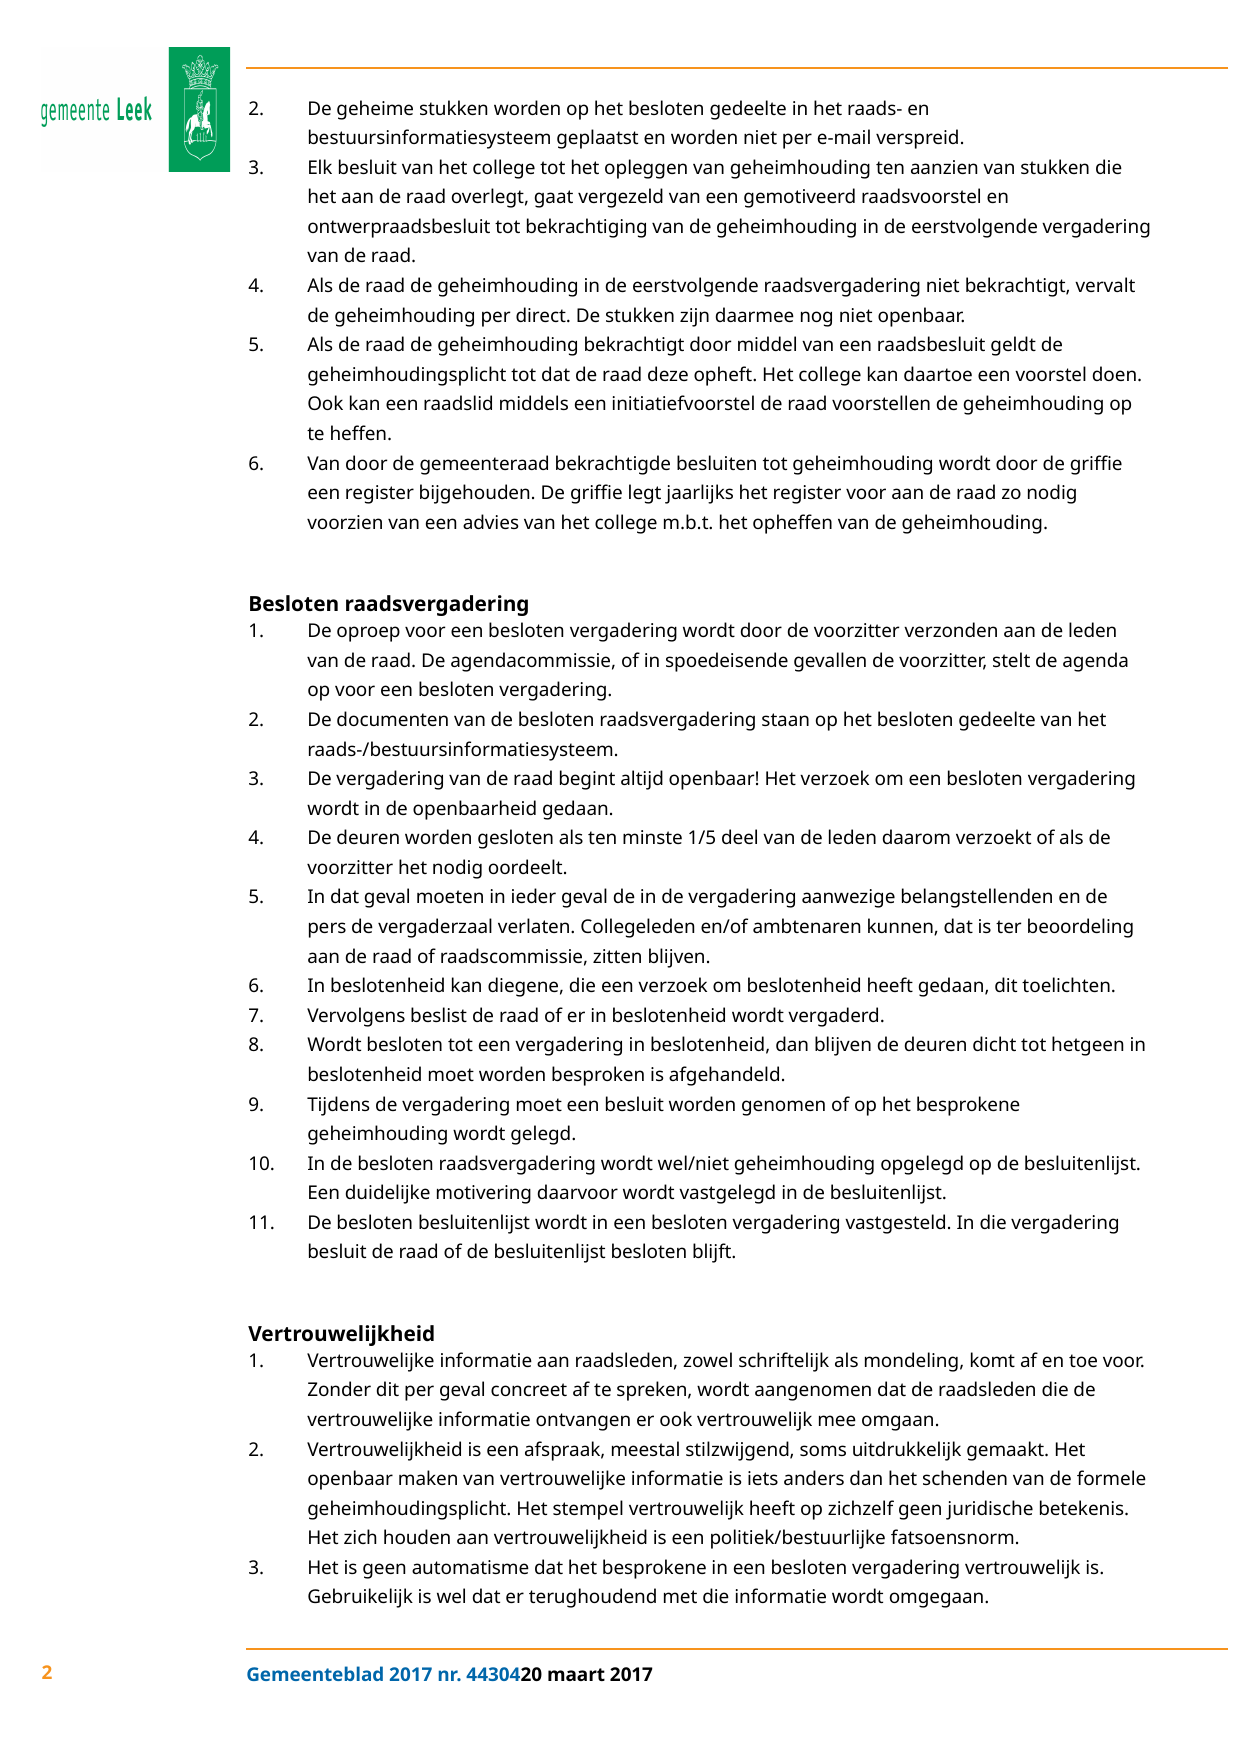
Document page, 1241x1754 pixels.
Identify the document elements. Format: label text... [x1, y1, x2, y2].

list In de besloten raadsvergadering wordt wel/niet geheimhouding opgelegd op de besluitenlijst. Een duidelijke motivering daarvoor wordt vastgelegd in de besluitenlijst. [248, 1150, 1152, 1205]
text Besloten raadsvergadering [248, 589, 1152, 617]
text Vertrouwelijkheid [248, 1319, 1152, 1347]
list Vervolgens beslist de raad of er in beslotenheid wordt vergaderd. [248, 1002, 1152, 1028]
list De deuren worden gesloten als ten minste 1/5 deel van de leden daarom verzoekt of als de voorzitter het nodig oordeelt. [248, 824, 1152, 880]
list De geheime stukken worden op het besloten gedeelte in het raads- en bestuursinformatiesysteem geplaatst en worden niet per e-mail verspreid. [248, 95, 1152, 150]
list Vertrouwelijkheid is een afspraak, meestal stilzwijgend, soms uitdrukkelijk gemaakt. Het openbaar maken van vertrouwelijke informatie is iets anders dan het schenden van de formele geheimhoudingsplicht. Het stempel vertrouwelijk heeft op zichzelf geen juridische betekenis. Het zich houden aan vertrouwelijkheid is een politiek/bestuurlijke fatsoensnorm. [248, 1436, 1152, 1550]
list Van door de gemeenteraad bekrachtigde besluiten tot geheimhouding wordt door de griffie een register bijgehouden. De griffie legt jaarlijks het register voor aan de raad zo nodig voorzien van een advies van het college m.b.t. het opheffen van de geheimhouding. [248, 450, 1152, 535]
list Vertrouwelijke informatie aan raadsleden, zowel schriftelijk als mondeling, komt af en toe voor. Zonder dit per geval concreet af te spreken, wordt aangenomen dat de raadsleden die de vertrouwelijke informatie ontvangen er ook vertrouwelijk mee omgaan. [248, 1347, 1152, 1432]
list Wordt besloten tot een vergadering in beslotenheid, dan blijven de deuren dicht tot hetgeen in beslotenheid moet worden besproken is afgehandeld. [248, 1032, 1152, 1087]
list Als de raad de geheimhouding in de eerstvolgende raadsvergadering niet bekrachtigt, vervalt de geheimhouding per direct. De stukken zijn daarmee nog niet openbaar. [248, 272, 1152, 328]
list De vergadering van de raad begint altijd openbaar! Het verzoek om een besloten vergadering wordt in de openbaarheid gedaan. [248, 765, 1152, 821]
picture [41, 47, 231, 172]
list In beslotenheid kan diegene, die een verzoek om beslotenheid heeft gedaan, dit toelichten. [248, 972, 1152, 998]
list De documenten van de besloten raadsvergadering staan op het besloten gedeelte van het raads-/bestuursinformatiesysteem. [248, 706, 1152, 761]
list De oproep voor een besloten vergadering wordt door de voorzitter verzonden aan de leden van de raad. De agendacommissie, of in spoedeisende gevallen de voorzitter, stelt de agenda op voor een besloten vergadering. [248, 617, 1152, 702]
list Het is geen automatisme dat het besprokene in een besloten vergadering vertrouwelijk is. Gebruikelijk is wel dat er terughoudend met die informatie wordt omgegaan. [248, 1554, 1152, 1609]
list In dat geval moeten in ieder geval de in de vergadering aanwezige belangstellenden en de pers de vergaderzaal verlaten. Collegeleden en/of ambtenaren kunnen, dat is ter beoordeling aan de raad of raadscommissie, zitten blijven. [248, 884, 1152, 968]
list De besloten besluitenlijst wordt in een besloten vergadering vastgesteld. In die vergadering besluit de raad of de besluitenlijst besloten blijft. [248, 1209, 1152, 1264]
list Tijdens de vergadering moet een besluit worden genomen of op het besprokene geheimhouding wordt gelegd. [248, 1091, 1152, 1146]
list Elk besluit van het college tot het opleggen van geheimhouding ten aanzien van stukken die het aan de raad overlegt, gaat vergezeld van een gemotiveerd raadsvoorstel en ontwerpraadsbesluit tot bekrachtiging van de geheimhouding in de eerstvolgende vergadering van de raad. [248, 154, 1152, 268]
list Als de raad de geheimhouding bekrachtigt door middel van een raadsbesluit geldt de geheimhoudingsplicht tot dat de raad deze opheft. Het college kan daartoe een voorstel doen. Ook kan een raadslid middels een initiatiefvoorstel de raad voorstellen de geheimhouding op te heffen. [248, 331, 1152, 446]
